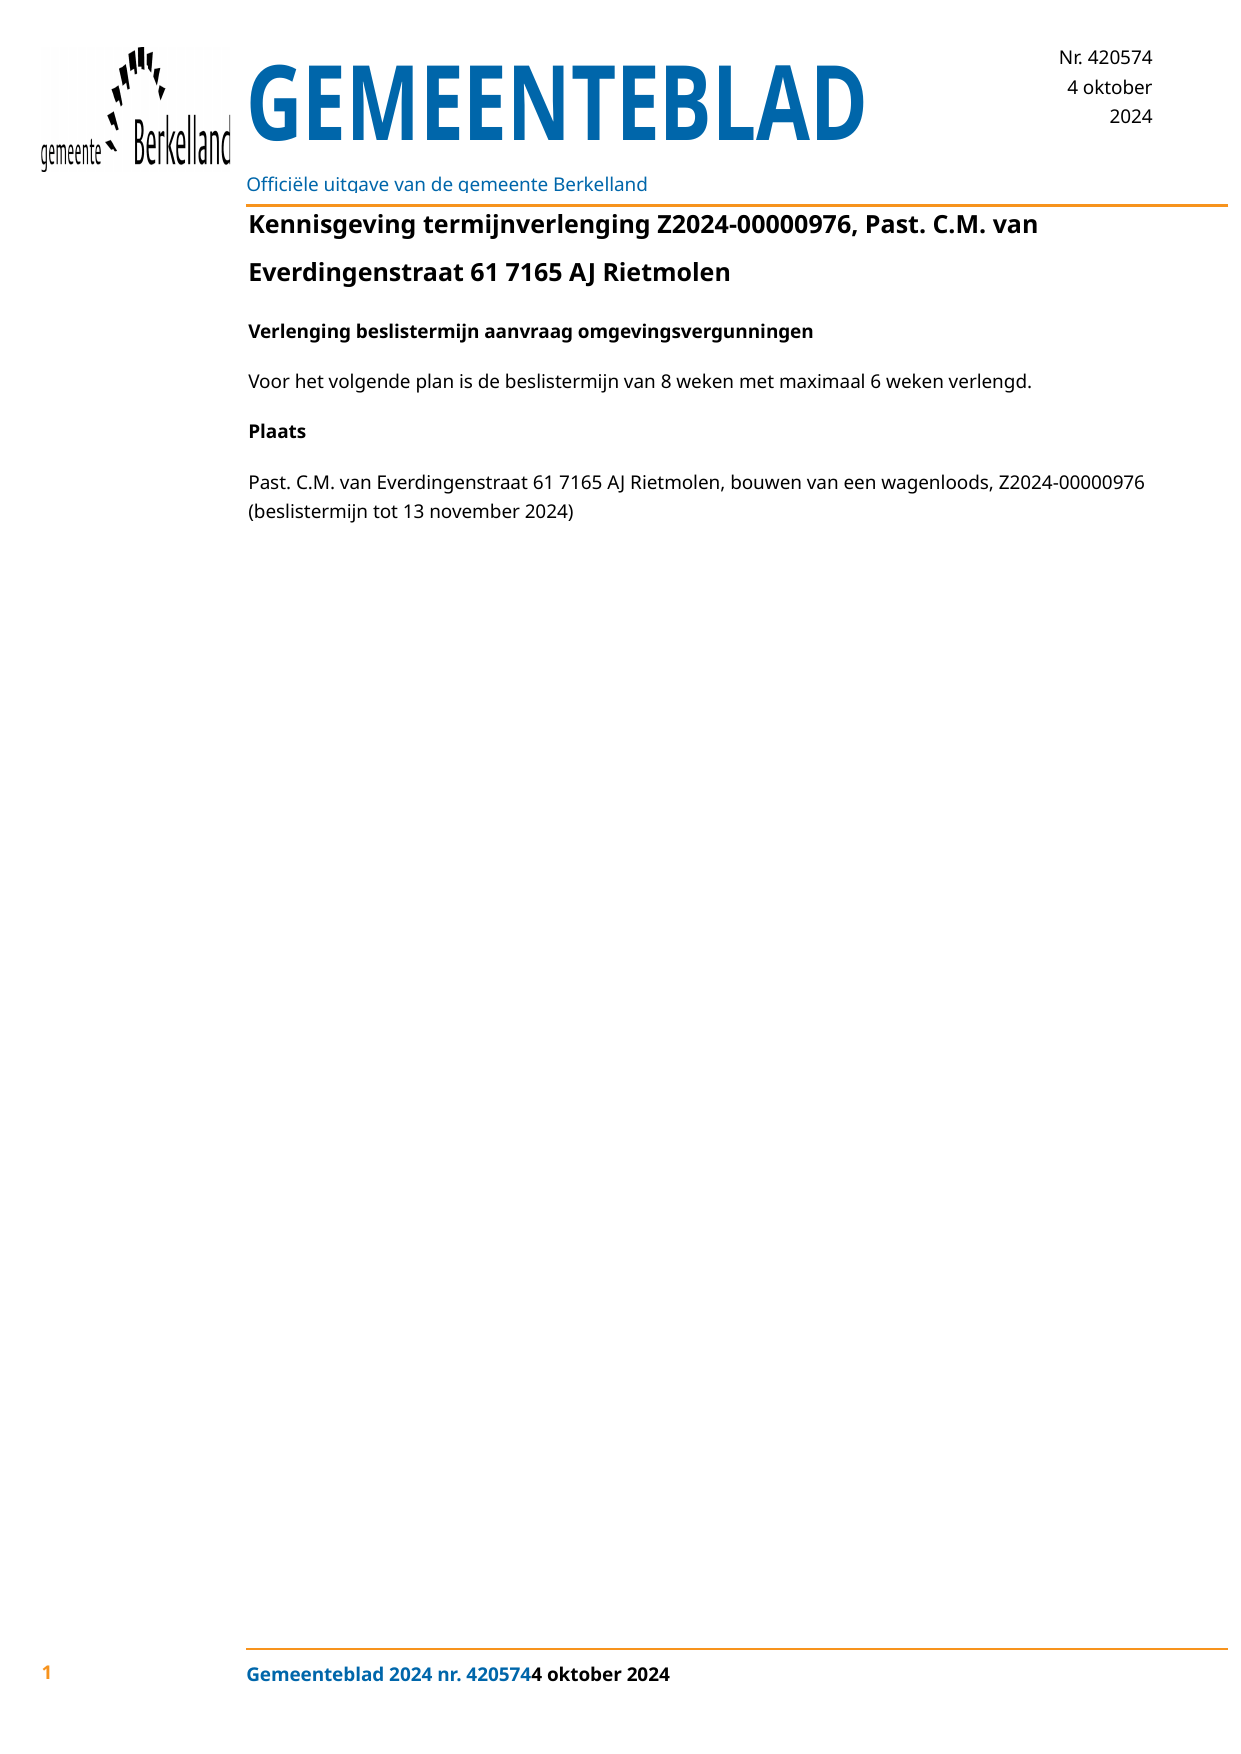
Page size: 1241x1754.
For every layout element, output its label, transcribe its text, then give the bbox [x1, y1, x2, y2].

text Kennisgeving termijnverlenging Z2024-00000976, Past. C.M. van Everdingenstraat 61 7165 AJ Rietmolen [248, 207, 1152, 288]
text Past. C.M. van Everdingenstraat 61 7165 AJ Rietmolen, bouwen van een wagenloods, Z2024-00000976 (beslistermijn tot 13 november 2024) [248, 469, 1152, 524]
picture [41, 47, 231, 172]
text Verlenging beslistermijn aanvraag omgevingsvergunningen [248, 318, 1152, 344]
text Plaats [248, 419, 1152, 444]
text Voor het volgende plan is de beslistermijn van 8 weken met maximaal 6 weken verlengd. [248, 368, 1152, 394]
